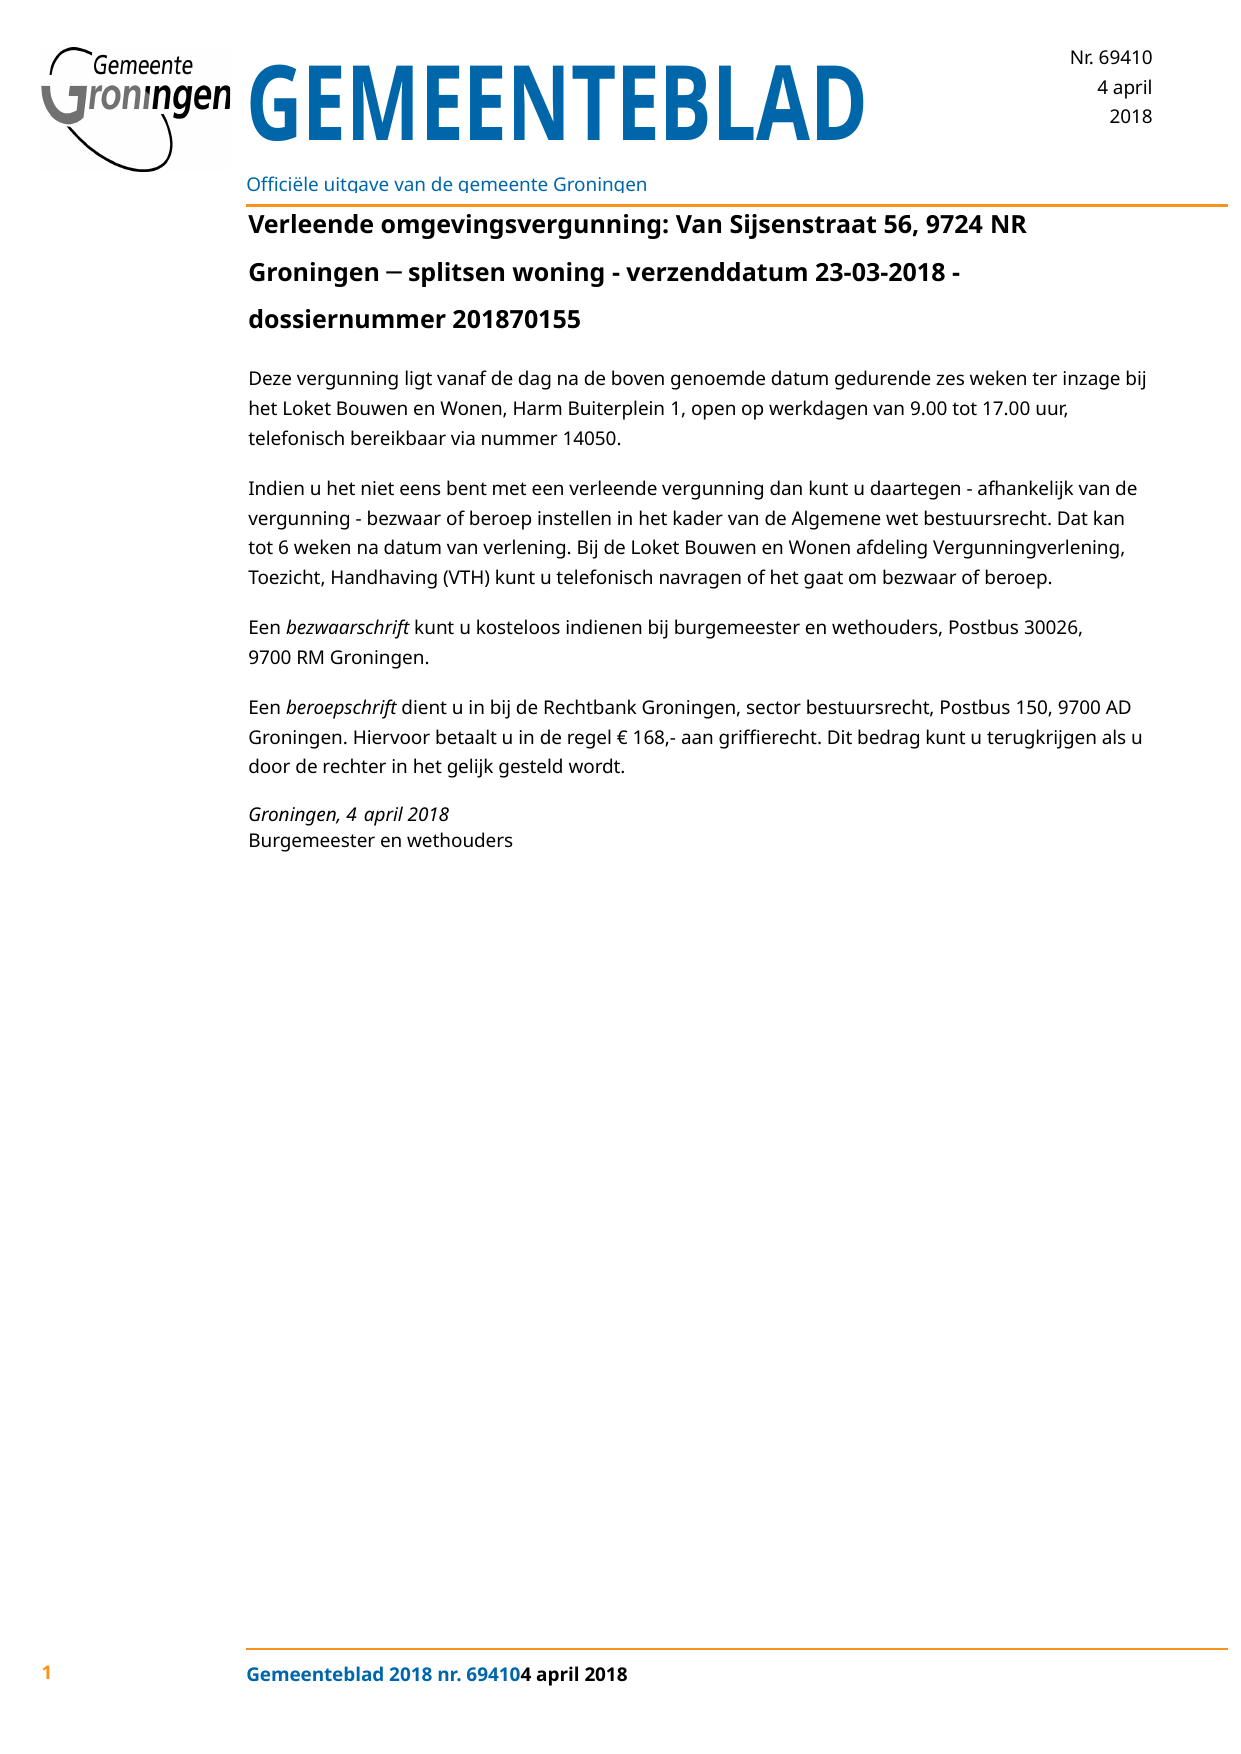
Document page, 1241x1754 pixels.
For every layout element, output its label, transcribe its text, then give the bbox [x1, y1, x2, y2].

picture [41, 47, 231, 172]
text Verleende omgevingsvergunning: Van Sijsenstraat 56, 9724 NR Groningen ─ splitsen woning - verzenddatum 23-03-2018 - dossiernummer 201870155 [248, 207, 1152, 336]
text Een bezwaarschrift kunt u kosteloos indienen bij burgemeester en wethouders, Postbus 30026, 9700 RM Groningen. [248, 614, 1152, 669]
text Burgemeester en wethouders [248, 827, 1152, 853]
text Groningen, 4 april 2018 [248, 801, 1152, 827]
text Een beroepschrift dient u in bij de Rechtbank Groningen, sector bestuursrecht, Postbus 150, 9700 AD Groningen. Hiervoor betaalt u in de regel € 168,- aan griffierecht. Dit bedrag kunt u terugkrijgen als u door de rechter in het gelijk gesteld wordt. [248, 694, 1152, 779]
text Deze vergunning ligt vanaf de dag na de boven genoemde datum gedurende zes weken ter inzage bij het Loket Bouwen en Wonen, Harm Buiterplein 1, open op werkdagen van 9.00 tot 17.00 uur, telefonisch bereikbaar via nummer 14050. [248, 366, 1152, 450]
text Indien u het niet eens bent met een verleende vergunning dan kunt u daartegen - afhankelijk van de vergunning - bezwaar of beroep instellen in het kader van de Algemene wet bestuursrecht. Dat kan tot 6 weken na datum van verlening. Bij de Loket Bouwen en Wonen afdeling Vergunningverlening, Toezicht, Handhaving (VTH) kunt u telefonisch navragen of het gaat om bezwaar of beroep. [248, 475, 1152, 589]
